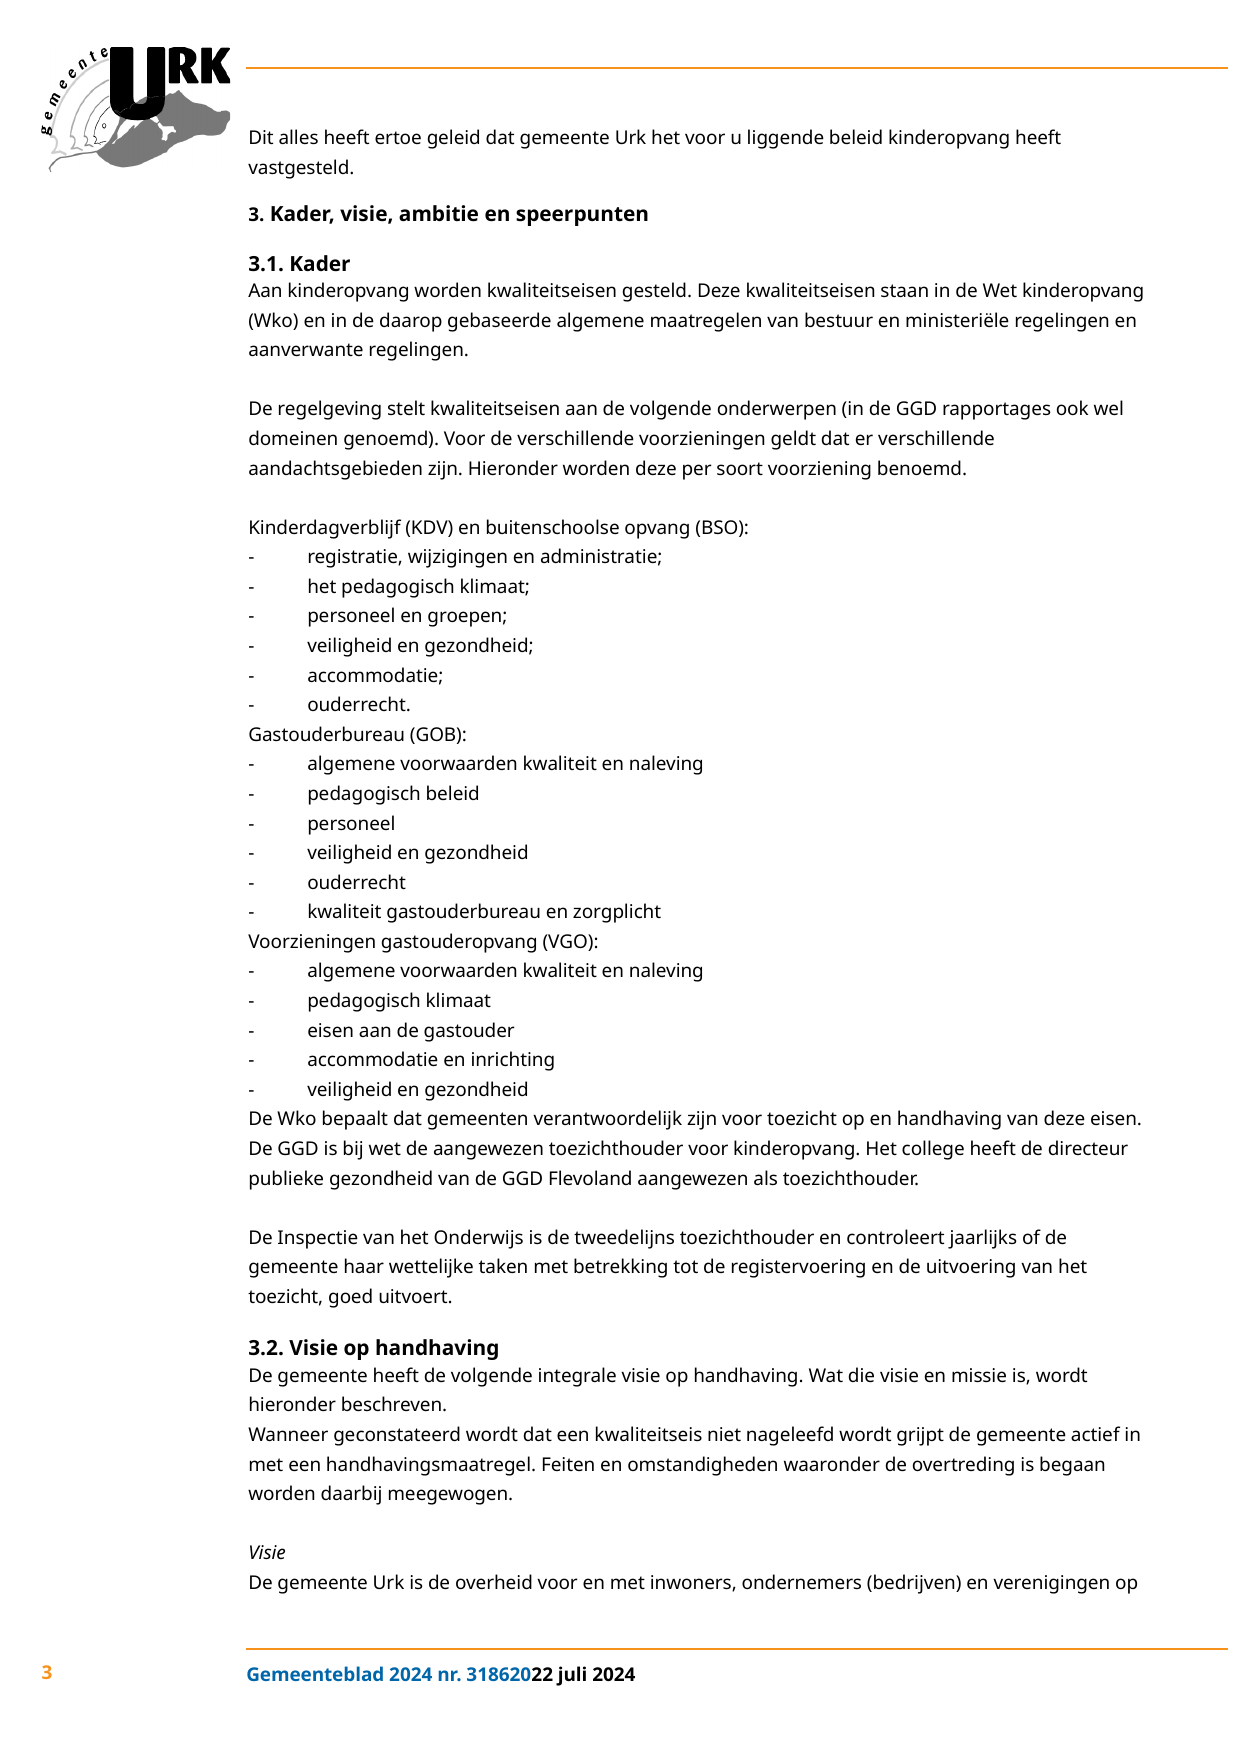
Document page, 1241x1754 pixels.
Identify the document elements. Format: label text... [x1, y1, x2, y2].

text De gemeente heeft de volgende integrale visie op handhaving. Wat die visie en missie is, wordt hieronder beschreven. [248, 1362, 1152, 1417]
text Wanneer geconstateerd wordt dat een kwaliteitseis niet nageleefd wordt grijpt de gemeente actief in met een handhavingsmaatregel. Feiten en omstandigheden waaronder de overtreding is begaan worden daarbij meegewogen. [248, 1421, 1152, 1506]
list het pedagogisch klimaat; [248, 573, 1152, 599]
text 3.1. Kader [248, 249, 1152, 277]
list veiligheid en gezondheid; [248, 632, 1152, 658]
list personeel en groepen; [248, 603, 1152, 628]
text Aan kinderopvang worden kwaliteitseisen gesteld. Deze kwaliteitseisen staan in de Wet kinderopvang (Wko) en in de daarop gebaseerde algemene maatregelen van bestuur en ministeriële regelingen en aanverwante regelingen. [248, 277, 1152, 362]
list veiligheid en gezondheid [248, 839, 1152, 865]
text Visie [248, 1539, 1152, 1565]
list kwaliteit gastouderbureau en zorgplicht [248, 898, 1152, 924]
text De Inspectie van het Onderwijs is de tweedelijns toezichthouder en controleert jaarlijks of de gemeente haar wettelijke taken met betrekking tot de registervoering en de uitvoering van het toezicht, goed uitvoert. [248, 1224, 1152, 1309]
text Kinderdagverblijf (KDV) en buitenschoolse opvang (BSO): [248, 514, 1152, 540]
picture [41, 47, 231, 172]
list eisen aan de gastouder [248, 1017, 1152, 1043]
text De gemeente Urk is de overheid voor en met inwoners, ondernemers (bedrijven) en verenigingen op [248, 1569, 1152, 1595]
text Dit alles heeft ertoe geleid dat gemeente Urk het voor u liggende beleid kinderopvang heeft vastgesteld. [248, 124, 1152, 180]
list pedagogisch klimaat [248, 987, 1152, 1013]
list registratie, wijzigingen en administratie; [248, 543, 1152, 569]
list accommodatie en inrichting [248, 1046, 1152, 1072]
list algemene voorwaarden kwaliteit en naleving [248, 751, 1152, 776]
list ouderrecht. [248, 691, 1152, 717]
list personeel [248, 810, 1152, 836]
text De Wko bepaalt dat gemeenten verantwoordelijk zijn voor toezicht op en handhaving van deze eisen. De GGD is bij wet de aangewezen toezichthouder voor kinderopvang. Het college heeft de directeur publieke gezondheid van de GGD Flevoland aangewezen als toezichthouder. [248, 1106, 1152, 1191]
list accommodatie; [248, 662, 1152, 688]
text 3. Kader, visie, ambitie en speerpunten [248, 199, 1152, 228]
list pedagogisch beleid [248, 780, 1152, 806]
list ouderrecht [248, 869, 1152, 895]
text 3.2. Visie op handhaving [248, 1333, 1152, 1362]
list veiligheid en gezondheid [248, 1076, 1152, 1102]
text Voorzieningen gastouderopvang (VGO): [248, 928, 1152, 954]
list algemene voorwaarden kwaliteit en naleving [248, 958, 1152, 983]
text De regelgeving stelt kwaliteitseisen aan de volgende onderwerpen (in de GGD rapportages ook wel domeinen genoemd). Voor de verschillende voorzieningen geldt dat er verschillende aandachtsgebieden zijn. Hieronder worden deze per soort voorziening benoemd. [248, 396, 1152, 481]
text Gastouderbureau (GOB): [248, 721, 1152, 747]
